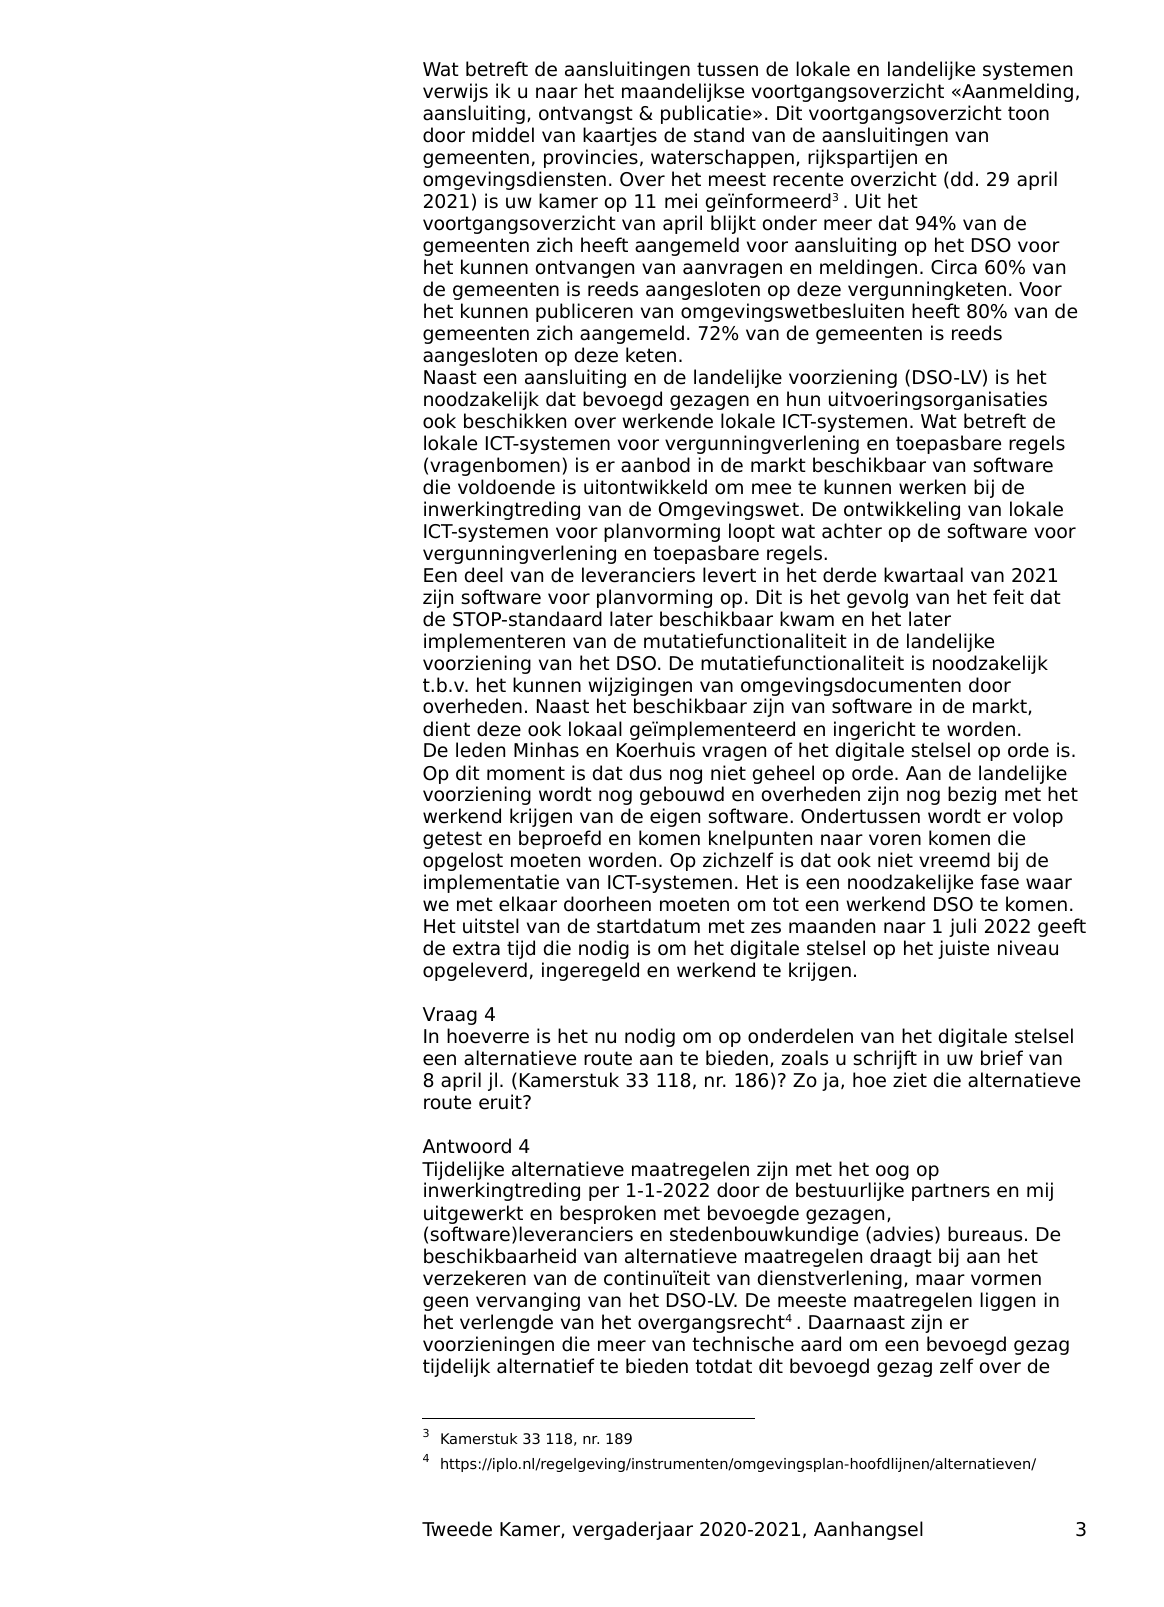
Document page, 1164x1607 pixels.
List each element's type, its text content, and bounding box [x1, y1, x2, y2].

text Antwoord 4 [422, 1136, 1087, 1158]
text In hoeverre is het nu nodig om op onderdelen van het digitale stelsel een alternatieve route aan te bieden, zoals u schrijft in uw brief van 8 april jl. (Kamerstuk 33 118, nr. 186)? Zo ja, hoe ziet die alternatieve route eruit? [422, 1026, 1087, 1114]
text https://iplo.nl/regelgeving/instrumenten/omgevingsplan-hoofdlijnen/alternatieven/ [422, 1452, 1087, 1474]
text De leden Minhas en Koerhuis vragen of het digitale stelsel op orde is. Op dit moment is dat dus nog niet geheel op orde. Aan de landelijke voorziening wordt nog gebouwd en overheden zijn nog bezig met het werkend krijgen van de eigen software. Ondertussen wordt er volop getest en beproefd en komen knelpunten naar voren komen die opgelost moeten worden. Op zichzelf is dat ook niet vreemd bij de implementatie van ICT-systemen. Het is een noodzakelijke fase waar we met elkaar doorheen moeten om tot een werkend DSO te komen. Het uitstel van de startdatum met zes maanden naar 1 juli 2022 geeft de extra tijd die nodig is om het digitale stelsel op het juiste niveau opgeleverd, ingeregeld en werkend te krijgen. [422, 740, 1087, 982]
text Een deel van de leveranciers levert in het derde kwartaal van 2021 zijn software voor planvorming op. Dit is het gevolg van het feit dat de STOP-standaard later beschikbaar kwam en het later implementeren van de mutatiefunctionaliteit in de landelijke voorziening van het DSO. De mutatiefunctionaliteit is noodzakelijk t.b.v. het kunnen wijzigingen van omgevingsdocumenten door overheden. Naast het beschikbaar zijn van software in de markt, dient deze ook lokaal geïmplementeerd en ingericht te worden. [422, 564, 1087, 740]
text Vraag 4 [422, 1004, 1087, 1026]
text Tijdelijke alternatieve maatregelen zijn met het oog op inwerkingtreding per 1-1-2022 door de bestuurlijke partners en mij uitgewerkt en besproken met bevoegde gezagen, (software)leveranciers en stedenbouwkundige (advies) bureaus. De beschikbaarheid van alternatieve maatregelen draagt bij aan het verzekeren van de continuïteit van dienstverlening, maar vormen geen vervanging van het DSO-LV. De meeste maatregelen liggen in het verlengde van het overgangsrecht. Daarnaast zijn er voorzieningen die meer van technische aard om een bevoegd gezag tijdelijk alternatief te bieden totdat dit bevoegd gezag zelf over de [422, 1158, 1087, 1378]
text Wat betreft de aansluitingen tussen de lokale en landelijke systemen verwijs ik u naar het maandelijkse voortgangsoverzicht «Aanmelding, aansluiting, ontvangst & publicatie». Dit voortgangsoverzicht toon door middel van kaartjes de stand van de aansluitingen van gemeenten, provincies, waterschappen, rijkspartijen en omgevingsdiensten. Over het meest recente overzicht (dd. 29 april 2021) is uw kamer op 11 mei geïnformeerd. Uit het voortgangsoverzicht van april blijkt onder meer dat 94% van de gemeenten zich heeft aangemeld voor aansluiting op het DSO voor het kunnen ontvangen van aanvragen en meldingen. Circa 60% van de gemeenten is reeds aangesloten op deze vergunningketen. Voor het kunnen publiceren van omgevingswetbesluiten heeft 80% van de gemeenten zich aangemeld. 72% van de gemeenten is reeds aangesloten op deze keten. [422, 59, 1087, 367]
text Naast een aansluiting en de landelijke voorziening (DSO-LV) is het noodzakelijk dat bevoegd gezagen en hun uitvoeringsorganisaties ook beschikken over werkende lokale ICT-systemen. Wat betreft de lokale ICT-systemen voor vergunningverlening en toepasbare regels (vragenbomen) is er aanbod in de markt beschikbaar van software die voldoende is uitontwikkeld om mee te kunnen werken bij de inwerkingtreding van de Omgevingswet. De ontwikkeling van lokale ICT-systemen voor planvorming loopt wat achter op de software voor vergunningverlening en toepasbare regels. [422, 367, 1087, 564]
text Kamerstuk 33 118, nr. 189 [422, 1427, 1087, 1449]
